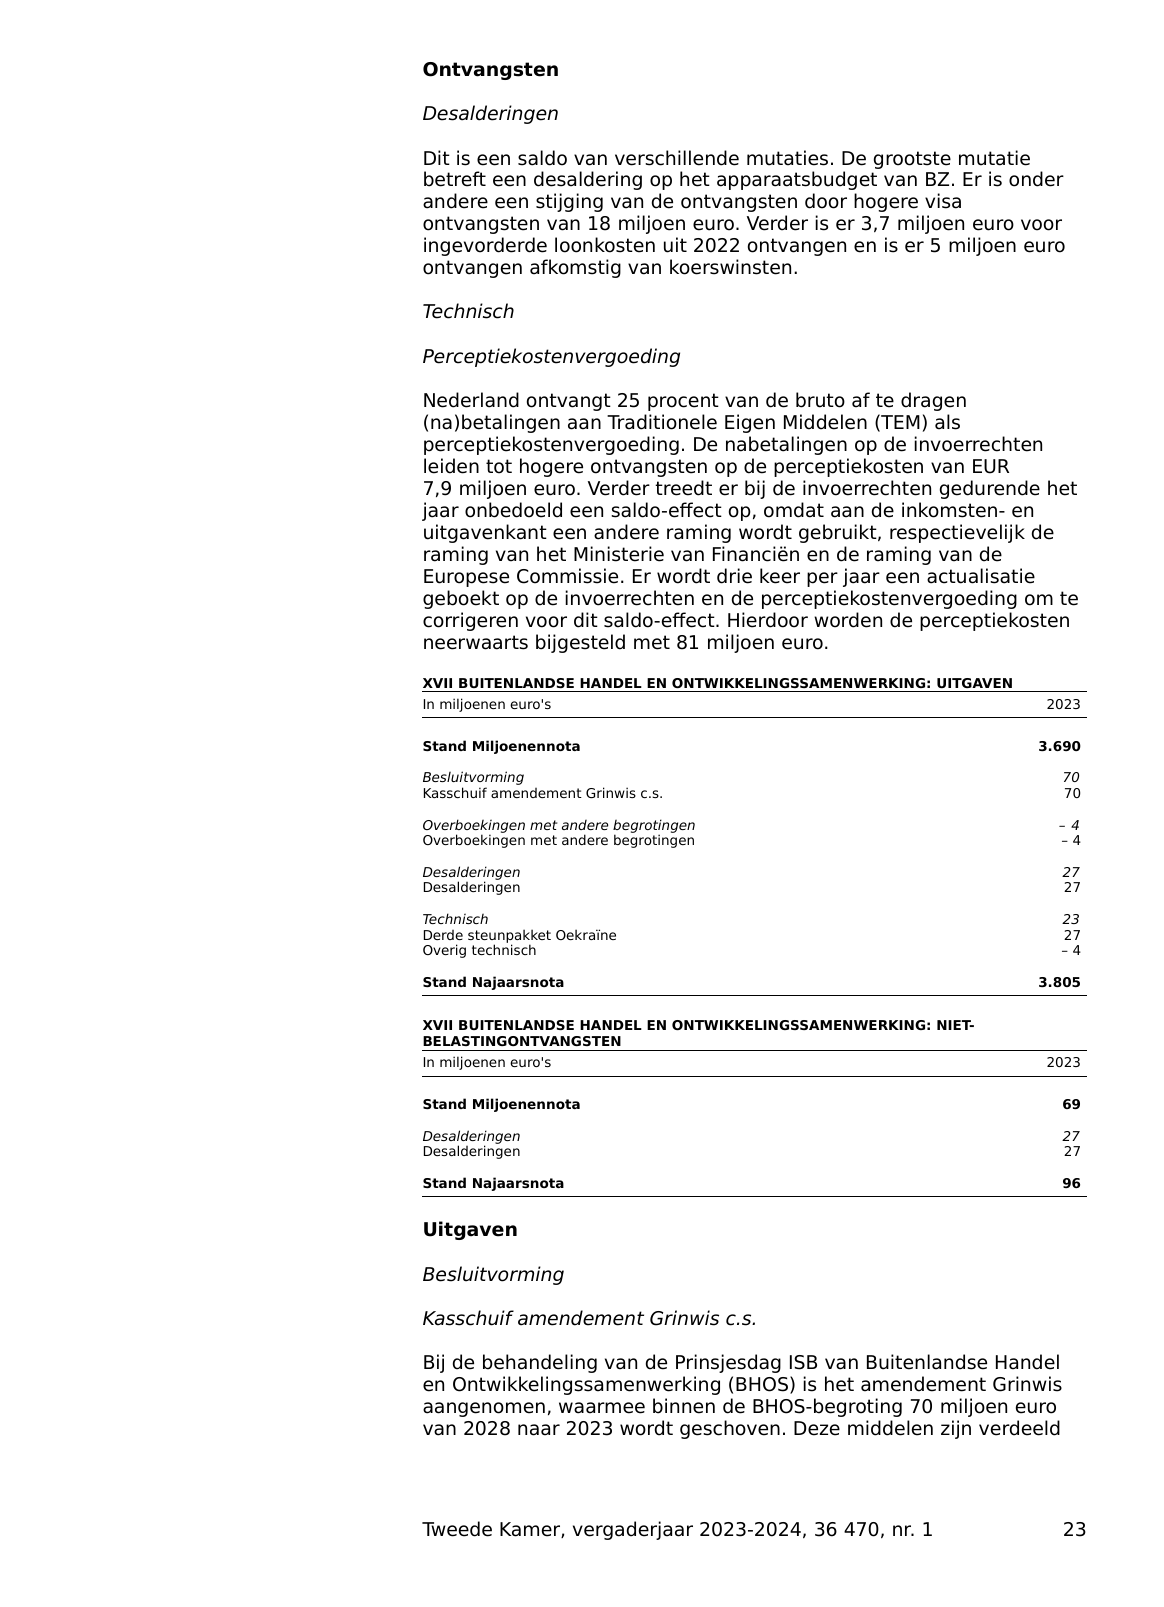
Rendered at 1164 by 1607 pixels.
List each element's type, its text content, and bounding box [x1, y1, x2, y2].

table_header XVII BUITENLANDSE HANDEL EN ONTWIKKELINGSSAMENWERKING: NIET-BELASTINGONTVANGSTEN [422, 1018, 1087, 1049]
table_cell [422, 1160, 983, 1176]
table_cell Stand Najaarsnota [422, 1176, 983, 1196]
table_cell [983, 959, 1087, 975]
subtitle Desalderingen [422, 103, 1087, 125]
table_cell 27 [983, 1129, 1087, 1144]
table_cell 2023 [983, 1051, 1087, 1076]
table_cell Technisch [422, 912, 983, 927]
table_cell Desalderingen [422, 865, 983, 880]
table_cell Overig technisch [422, 943, 983, 959]
table_cell 69 [983, 1097, 1087, 1113]
table_cell 27 [983, 1144, 1087, 1160]
table_cell Desalderingen [422, 1144, 983, 1160]
subtitle Besluitvorming [422, 1263, 1087, 1286]
table_cell Overboekingen met andere begrotingen [422, 833, 983, 849]
table_cell 70 [983, 786, 1087, 802]
subtitle Perceptiekostenvergoeding [422, 346, 1087, 368]
subtitle Uitgaven [422, 1219, 1087, 1241]
table_cell Kasschuif amendement Grinwis c.s. [422, 786, 983, 802]
table_cell Overboekingen met andere begrotingen [422, 818, 983, 833]
table_cell [983, 1077, 1087, 1097]
table_cell In miljoenen euro's [422, 692, 983, 717]
table_cell 27 [983, 880, 1087, 896]
table_cell – 4 [983, 818, 1087, 833]
table_cell 2023 [983, 692, 1087, 717]
table_cell [983, 755, 1087, 770]
table_cell Desalderingen [422, 880, 983, 896]
table_cell Stand Miljoenennota [422, 739, 983, 754]
table_cell In miljoenen euro's [422, 1051, 983, 1076]
table_cell 3.805 [983, 975, 1087, 995]
text Bij de behandeling van de Prinsjesdag ISB van Buitenlandse Handel en Ontwikkelingssamenwerking (BHOS) is het amendement Grinwis aangenomen, waarmee binnen de BHOS-begroting 70 miljoen euro van 2028 naar 2023 wordt geschoven. Deze middelen zijn verdeeld [422, 1352, 1087, 1440]
table_cell [422, 849, 983, 864]
table_cell [422, 718, 983, 739]
table_cell [983, 849, 1087, 864]
subtitle Ontvangsten [422, 59, 1087, 81]
table_cell [983, 802, 1087, 817]
table_cell 27 [983, 928, 1087, 943]
table_cell Desalderingen [422, 1129, 983, 1144]
table_cell Stand Najaarsnota [422, 975, 983, 995]
table_cell [983, 718, 1087, 739]
table_cell [983, 1160, 1087, 1176]
table_header XVII BUITENLANDSE HANDEL EN ONTWIKKELINGSSAMENWERKING: UITGAVEN [422, 675, 1087, 691]
table_cell 96 [983, 1176, 1087, 1196]
table_cell Derde steunpakket Oekraïne [422, 928, 983, 943]
table_cell 23 [983, 912, 1087, 927]
table_cell – 4 [983, 833, 1087, 849]
table_cell [983, 896, 1087, 912]
table_cell 3.690 [983, 739, 1087, 754]
table_cell [422, 802, 983, 817]
table_cell [422, 1077, 983, 1097]
table_cell [983, 1113, 1087, 1128]
subtitle Kasschuif amendement Grinwis c.s. [422, 1308, 1087, 1330]
table_cell [422, 755, 983, 770]
table_cell Stand Miljoenennota [422, 1097, 983, 1113]
text Dit is een saldo van verschillende mutaties. De grootste mutatie betreft een desaldering op het apparaatsbudget van BZ. Er is onder andere een stijging van de ontvangsten door hogere visa ontvangsten van 18 miljoen euro. Verder is er 3,7 miljoen euro voor ingevorderde loonkosten uit 2022 ontvangen en is er 5 miljoen euro ontvangen afkomstig van koerswinsten. [422, 147, 1087, 279]
subtitle Technisch [422, 301, 1087, 323]
table_cell [422, 1113, 983, 1128]
table_cell Besluitvorming [422, 770, 983, 786]
table_cell [422, 896, 983, 912]
table_cell [422, 959, 983, 975]
text Nederland ontvangt 25 procent van de bruto af te dragen (na)betalingen aan Traditionele Eigen Middelen (TEM) als perceptiekostenvergoeding. De nabetalingen op de invoerrechten leiden tot hogere ontvangsten op de perceptiekosten van EUR 7,9 miljoen euro. Verder treedt er bij de invoerrechten gedurende het jaar onbedoeld een saldo-effect op, omdat aan de inkomsten- en uitgavenkant een andere raming wordt gebruikt, respectievelijk de raming van het Ministerie van Financiën en de raming van de Europese Commissie. Er wordt drie keer per jaar een actualisatie geboekt op de invoerrechten en de perceptiekostenvergoeding om te corrigeren voor dit saldo-effect. Hierdoor worden de perceptiekosten neerwaarts bijgesteld met 81 miljoen euro. [422, 390, 1087, 653]
table_cell 27 [983, 865, 1087, 880]
table_cell – 4 [983, 943, 1087, 959]
table_cell 70 [983, 770, 1087, 786]
